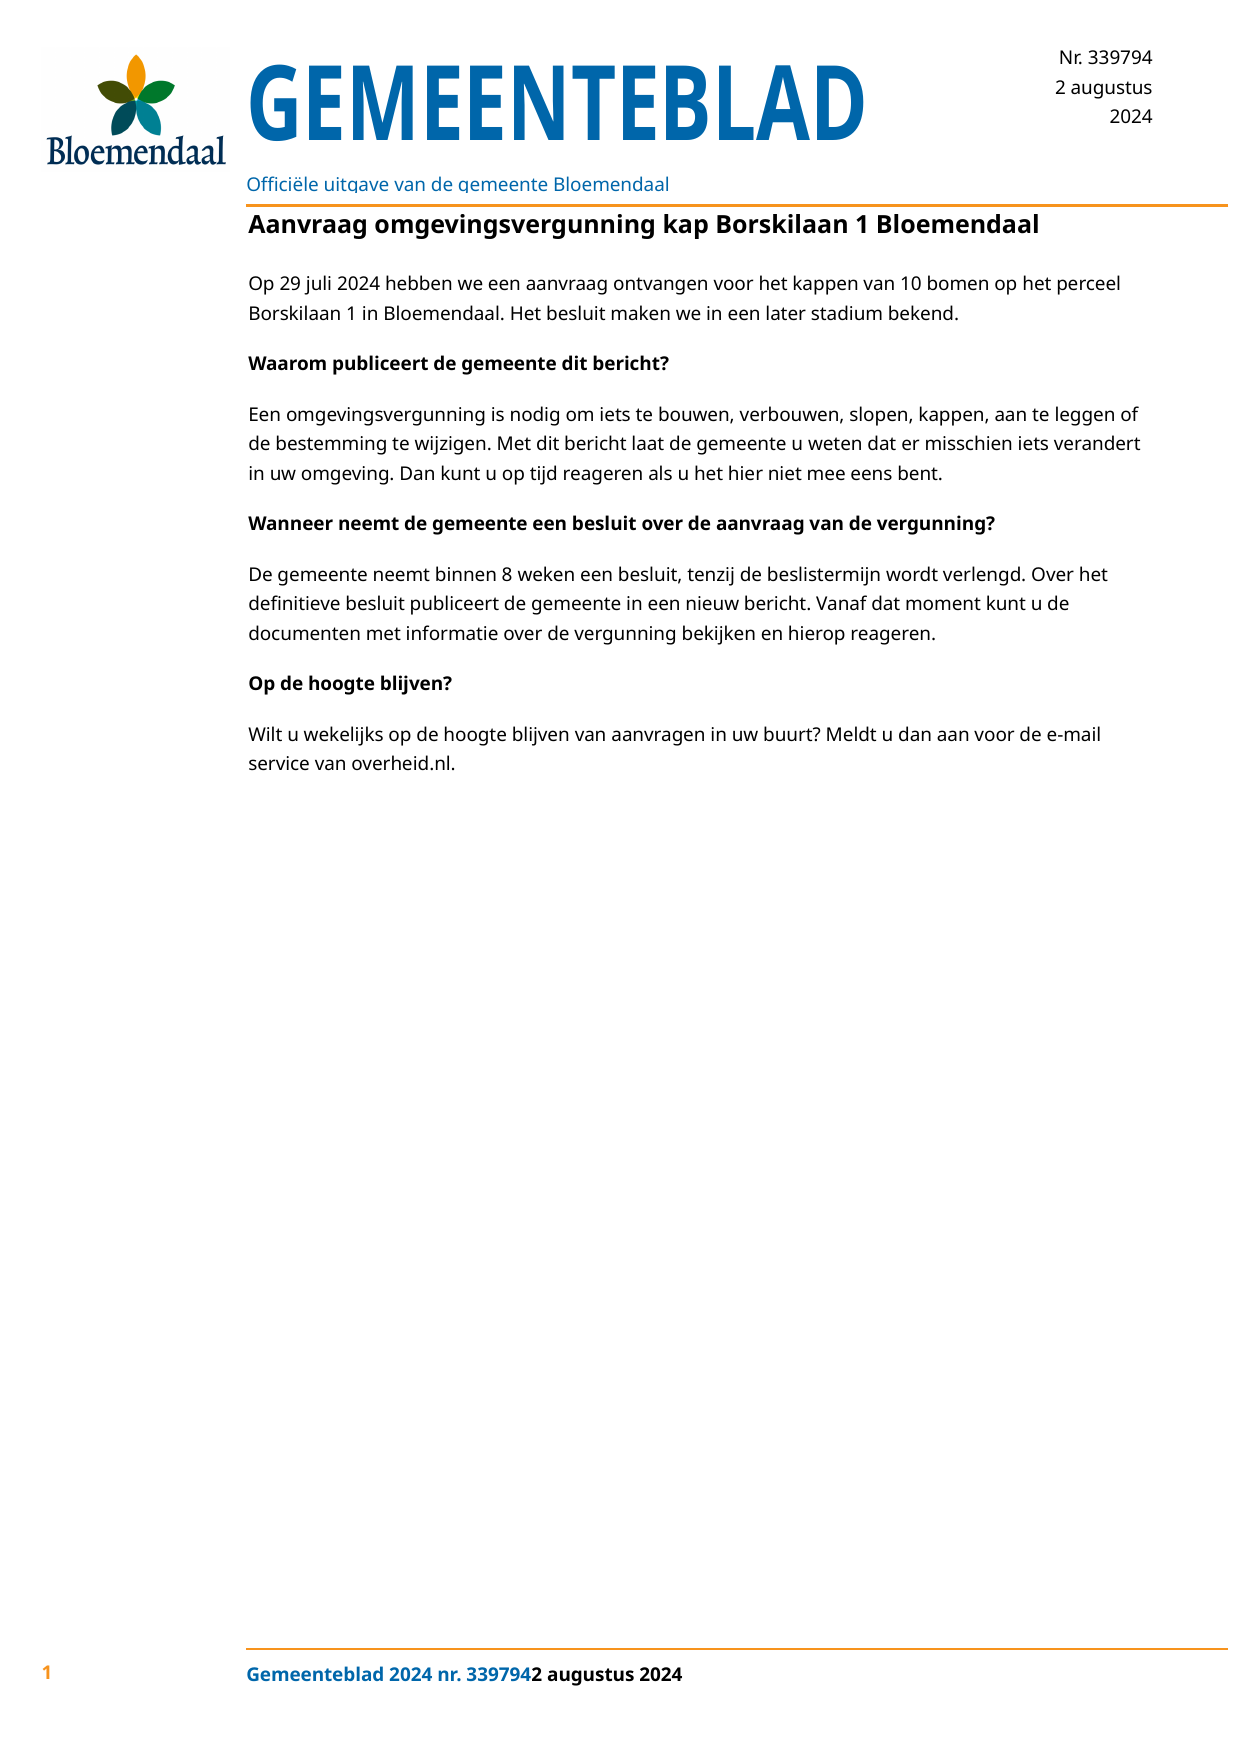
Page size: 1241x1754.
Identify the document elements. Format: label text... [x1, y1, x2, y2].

text De gemeente neemt binnen 8 weken een besluit, tenzij de beslistermijn wordt verlengd. Over het definitieve besluit publiceert de gemeente in een nieuw bericht. Vanaf dat moment kunt u de documenten met informatie over de vergunning bekijken en hierop reageren. [248, 561, 1152, 646]
text Aanvraag omgevingsvergunning kap Borskilaan 1 Bloemendaal [248, 207, 1152, 241]
text Wilt u wekelijks op de hoogte blijven van aanvragen in uw buurt? Meldt u dan aan voor de e-mail service van overheid.nl. [248, 721, 1152, 776]
text Op de hoogte blijven? [248, 670, 1152, 696]
text Een omgevingsvergunning is nodig om iets te bouwen, verbouwen, slopen, kappen, aan te leggen of de bestemming te wijzigen. Met dit bericht laat de gemeente u weten dat er misschien iets verandert in uw omgeving. Dan kunt u op tijd reageren als u het hier niet mee eens bent. [248, 401, 1152, 486]
picture [41, 47, 231, 172]
text Op 29 juli 2024 hebben we een aanvraag ontvangen voor het kappen van 10 bomen op het perceel Borskilaan 1 in Bloemendaal. Het besluit maken we in een later stadium bekend. [248, 270, 1152, 326]
text Wanneer neemt de gemeente een besluit over de aanvraag van de vergunning? [248, 510, 1152, 536]
text Waarom publiceert de gemeente dit bericht? [248, 350, 1152, 376]
